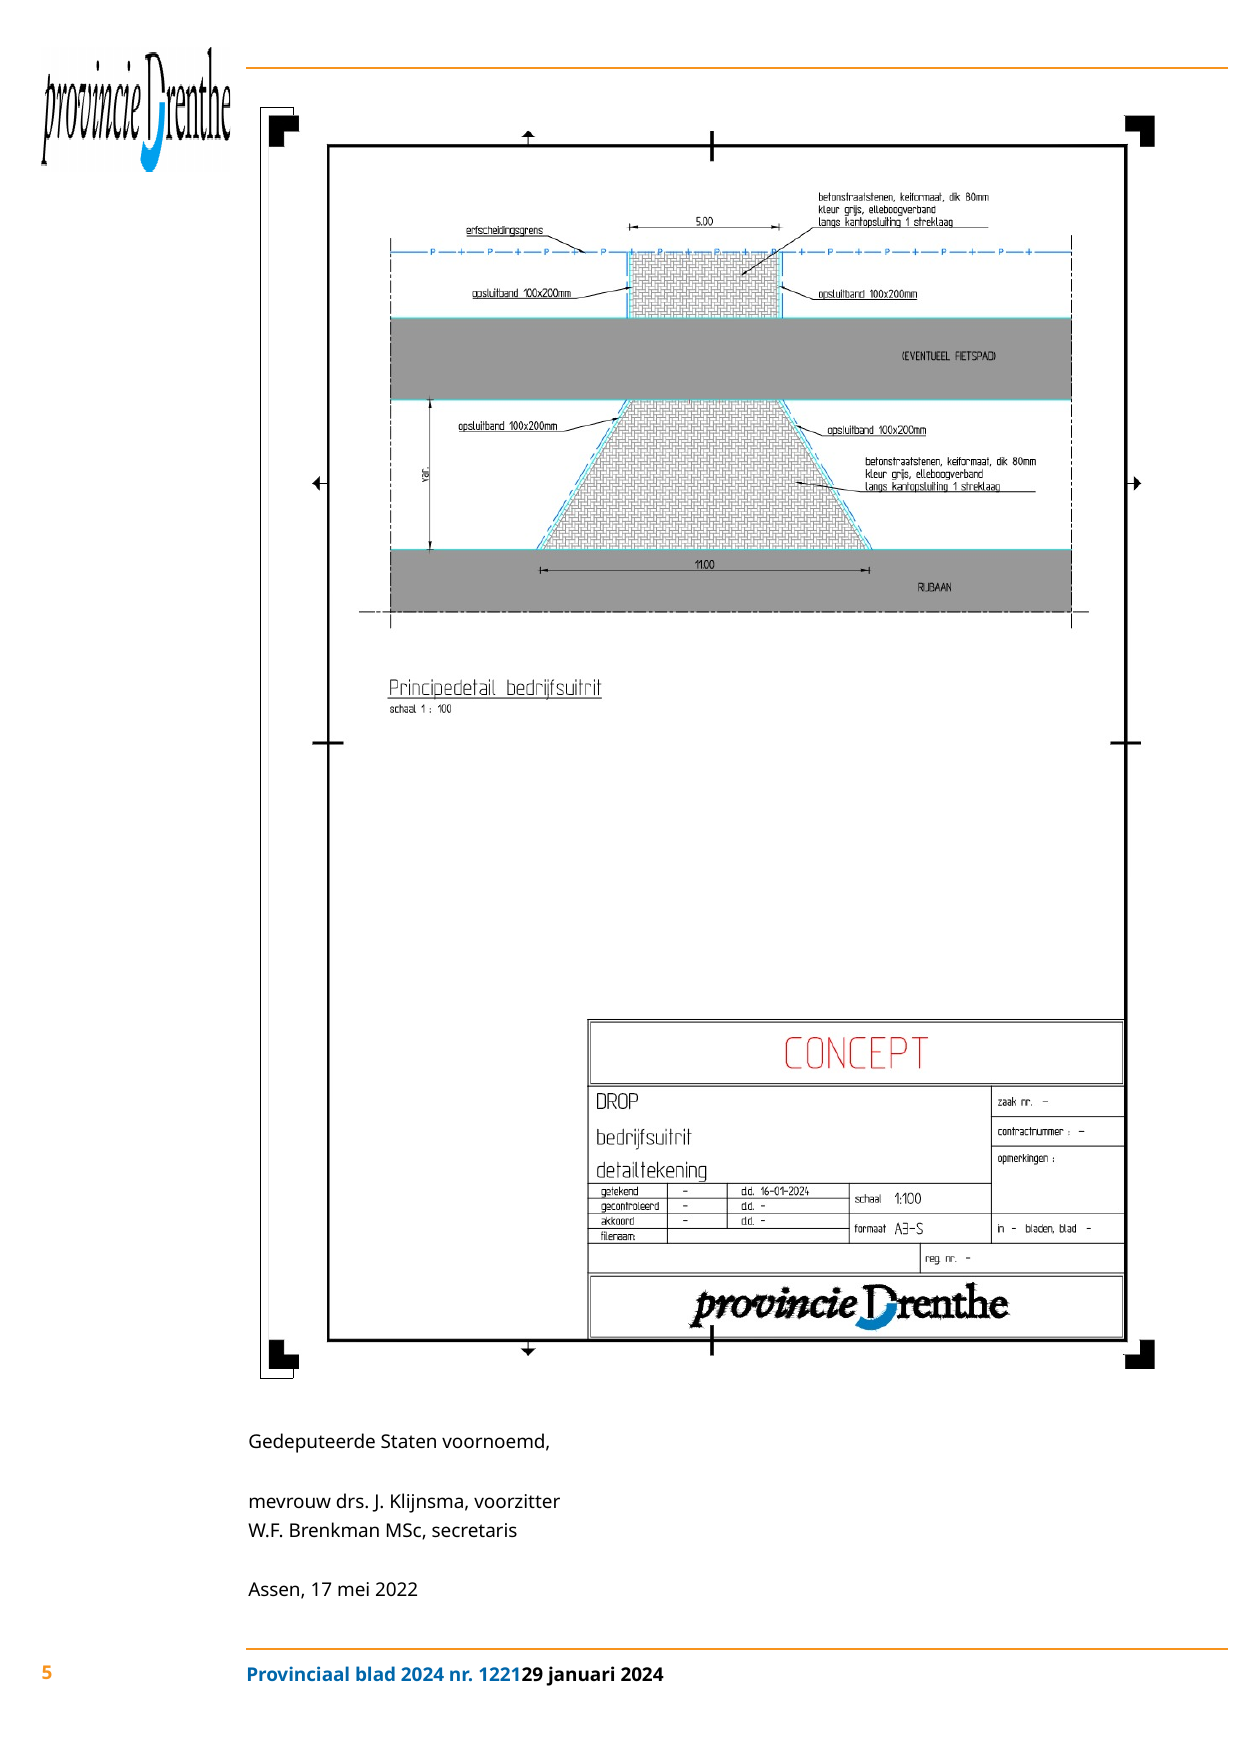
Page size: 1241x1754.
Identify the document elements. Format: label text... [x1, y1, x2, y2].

picture [41, 47, 231, 172]
text mevrouw drs. J. Klijnsma, voorzitter [248, 1488, 1152, 1513]
text W.F. Brenkman MSc, secretaris [248, 1517, 1152, 1543]
text Assen, 17 mei 2022 [248, 1577, 1152, 1602]
picture [268, 115, 1155, 1369]
text Gedeputeerde Staten voornoemd, [248, 1429, 1152, 1454]
